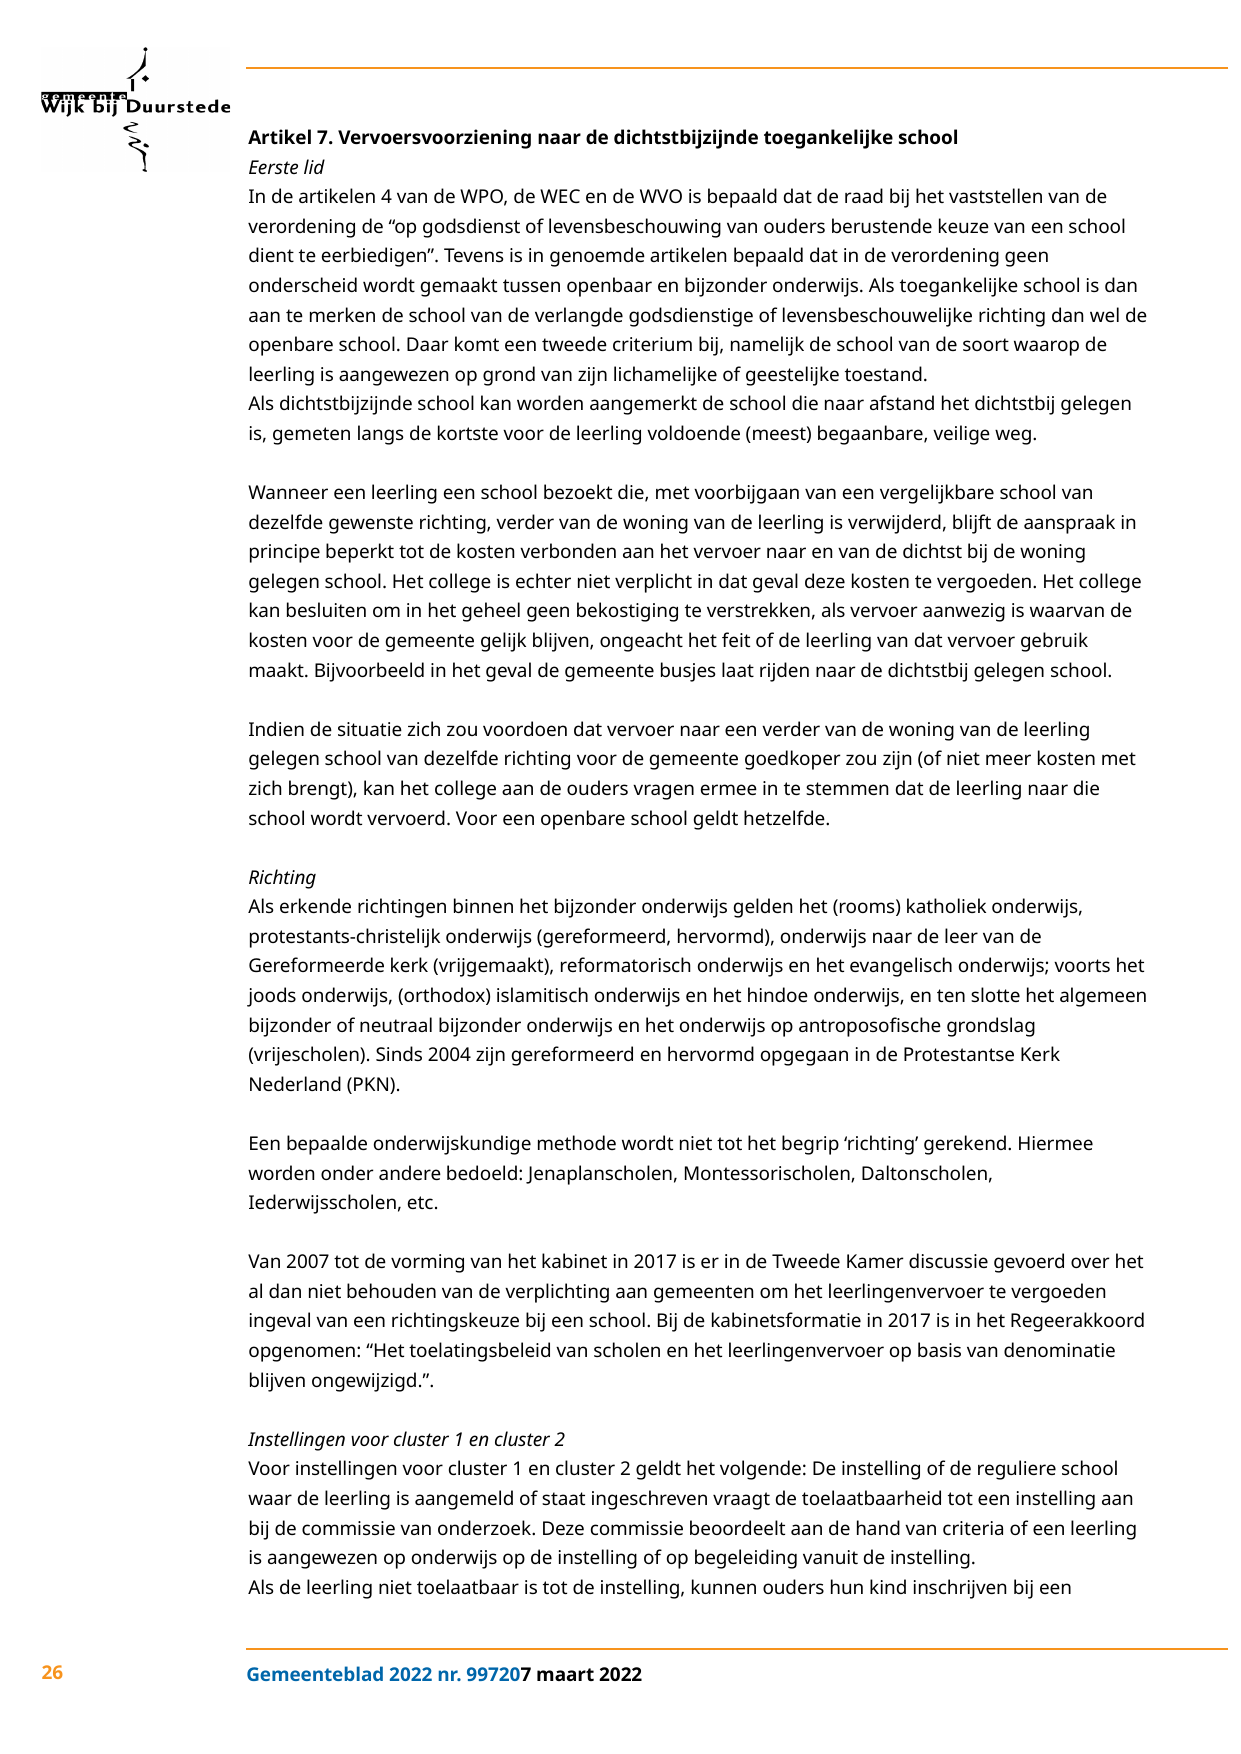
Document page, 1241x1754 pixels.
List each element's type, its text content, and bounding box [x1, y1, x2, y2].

text Als erkende richtingen binnen het bijzonder onderwijs gelden het (rooms) katholiek onderwijs, protestants-christelijk onderwijs (gereformeerd, hervormd), onderwijs naar de leer van de Gereformeerde kerk (vrijgemaakt), reformatorisch onderwijs en het evangelisch onderwijs; voorts het joods onderwijs, (orthodox) islamitisch onderwijs en het hindoe onderwijs, en ten slotte het algemeen bijzonder of neutraal bijzonder onderwijs en het onderwijs op antroposofische grondslag (vrijescholen). Sinds 2004 zijn gereformeerd en hervormd opgegaan in de Protestantse Kerk Nederland (PKN). [248, 893, 1152, 1097]
text Instellingen voor cluster 1 en cluster 2 [248, 1426, 1152, 1452]
text Indien de situatie zich zou voordoen dat vervoer naar een verder van de woning van de leerling gelegen school van dezelfde richting voor de gemeente goedkoper zou zijn (of niet meer kosten met zich brengt), kan het college aan de ouders vragen ermee in te stemmen dat de leerling naar die school wordt vervoerd. Voor een openbare school geldt hetzelfde. [248, 716, 1152, 831]
text Artikel 7. Vervoersvoorziening naar de dichtstbijzijnde toegankelijke school [248, 124, 1152, 150]
text Als de leerling niet toelaatbaar is tot de instelling, kunnen ouders hun kind inschrijven bij een [248, 1574, 1152, 1600]
text Als dichtstbijzijnde school kan worden aangemerkt de school die naar afstand het dichtstbij gelegen is, gemeten langs de kortste voor de leerling voldoende (meest) begaanbare, veilige weg. [248, 391, 1152, 446]
picture [41, 47, 231, 172]
text Eerste lid [248, 154, 1152, 180]
text Van 2007 tot de vorming van het kabinet in 2017 is er in de Tweede Kamer discussie gevoerd over het al dan niet behouden van de verplichting aan gemeenten om het leerlingenvervoer te vergoeden ingeval van een richtingskeuze bij een school. Bij de kabinetsformatie in 2017 is in het Regeerakkoord opgenomen: “Het toelatingsbeleid van scholen en het leerlingenvervoer op basis van denominatie blijven ongewijzigd.”. [248, 1248, 1152, 1393]
text Richting [248, 864, 1152, 890]
text Een bepaalde onderwijskundige methode wordt niet tot het begrip ‘richting’ gerekend. Hiermee worden onder andere bedoeld: Jenaplanscholen, Montessorischolen, Daltonscholen, Iederwijsscholen, etc. [248, 1130, 1152, 1215]
text Wanneer een leerling een school bezoekt die, met voorbijgaan van een vergelijkbare school van dezelfde gewenste richting, verder van de woning van de leerling is verwijderd, blijft de aanspraak in principe beperkt tot de kosten verbonden aan het vervoer naar en van de dichtst bij de woning gelegen school. Het college is echter niet verplicht in dat geval deze kosten te vergoeden. Het college kan besluiten om in het geheel geen bekostiging te verstrekken, als vervoer aanwezig is waarvan de kosten voor de gemeente gelijk blijven, ongeacht het feit of de leerling van dat vervoer gebruik maakt. Bijvoorbeeld in het geval de gemeente busjes laat rijden naar de dichtstbij gelegen school. [248, 479, 1152, 683]
text Voor instellingen voor cluster 1 en cluster 2 geldt het volgende: De instelling of de reguliere school waar de leerling is aangemeld of staat ingeschreven vraagt de toelaatbaarheid tot een instelling aan bij de commissie van onderzoek. Deze commissie beoordeelt aan de hand van criteria of een leerling is aangewezen op onderwijs op de instelling of op begeleiding vanuit de instelling. [248, 1456, 1152, 1570]
text In de artikelen 4 van de WPO, de WEC en de WVO is bepaald dat de raad bij het vaststellen van de verordening de “op godsdienst of levensbeschouwing van ouders berustende keuze van een school dient te eerbiedigen”. Tevens is in genoemde artikelen bepaald dat in de verordening geen onderscheid wordt gemaakt tussen openbaar en bijzonder onderwijs. Als toegankelijke school is dan aan te merken de school van de verlangde godsdienstige of levensbeschouwelijke richting dan wel de openbare school. Daar komt een tweede criterium bij, namelijk de school van de soort waarop de leerling is aangewezen op grond van zijn lichamelijke of geestelijke toestand. [248, 183, 1152, 387]
